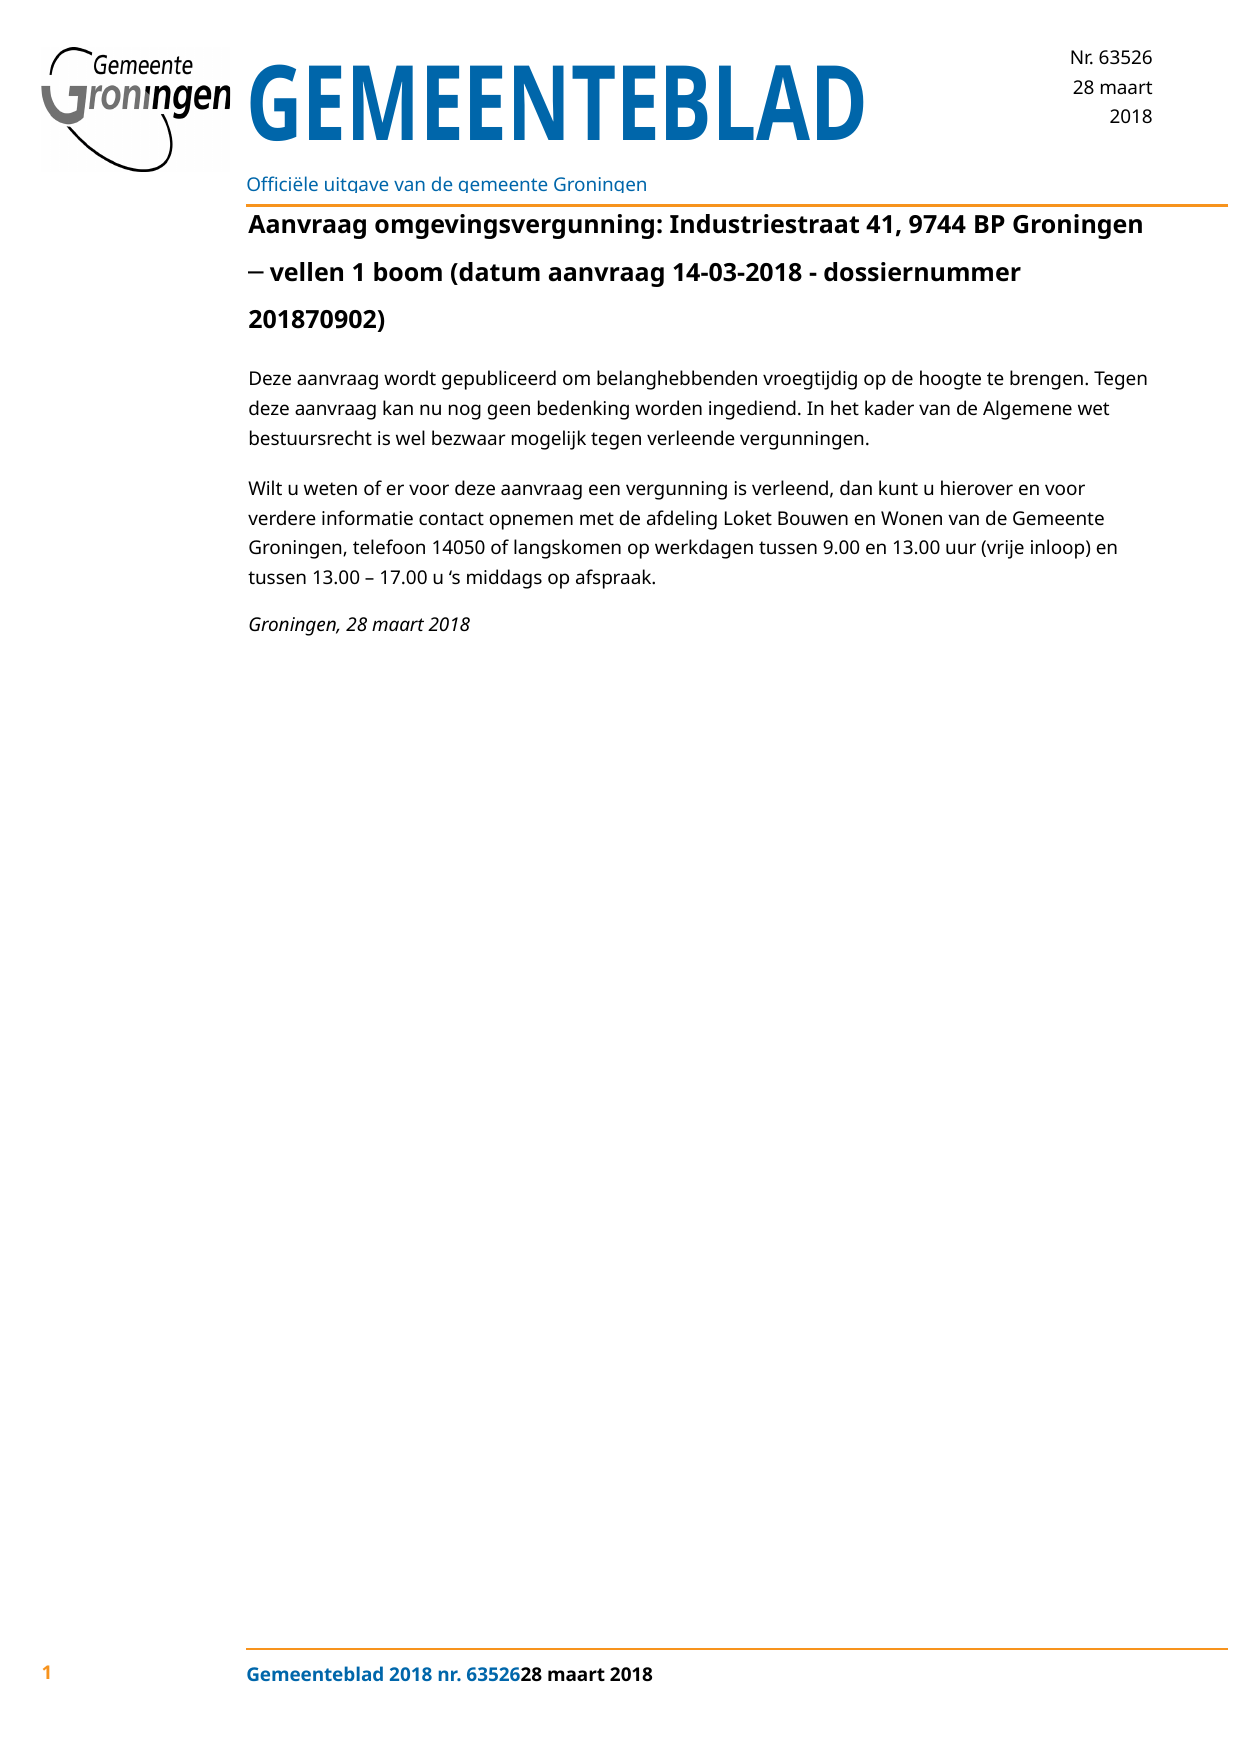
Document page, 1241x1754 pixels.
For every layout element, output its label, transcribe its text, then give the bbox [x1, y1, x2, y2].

text Groningen, 28 maart 2018 [248, 612, 1152, 637]
text Wilt u weten of er voor deze aanvraag een vergunning is verleend, dan kunt u hierover en voor verdere informatie contact opnemen met de afdeling Loket Bouwen en Wonen van de Gemeente Groningen, telefoon 14050 of langskomen op werkdagen tussen 9.00 en 13.00 uur (vrije inloop) en tussen 13.00 – 17.00 u ‘s middags op afspraak. [248, 475, 1152, 589]
text Deze aanvraag wordt gepubliceerd om belanghebbenden vroegtijdig op de hoogte te brengen. Tegen deze aanvraag kan nu nog geen bedenking worden ingediend. In het kader van de Algemene wet bestuursrecht is wel bezwaar mogelijk tegen verleende vergunningen. [248, 366, 1152, 450]
picture [41, 47, 231, 172]
text Aanvraag omgevingsvergunning: Industriestraat 41, 9744 BP Groningen ─ vellen 1 boom (datum aanvraag 14-03-2018 - dossiernummer 201870902) [248, 207, 1152, 336]
